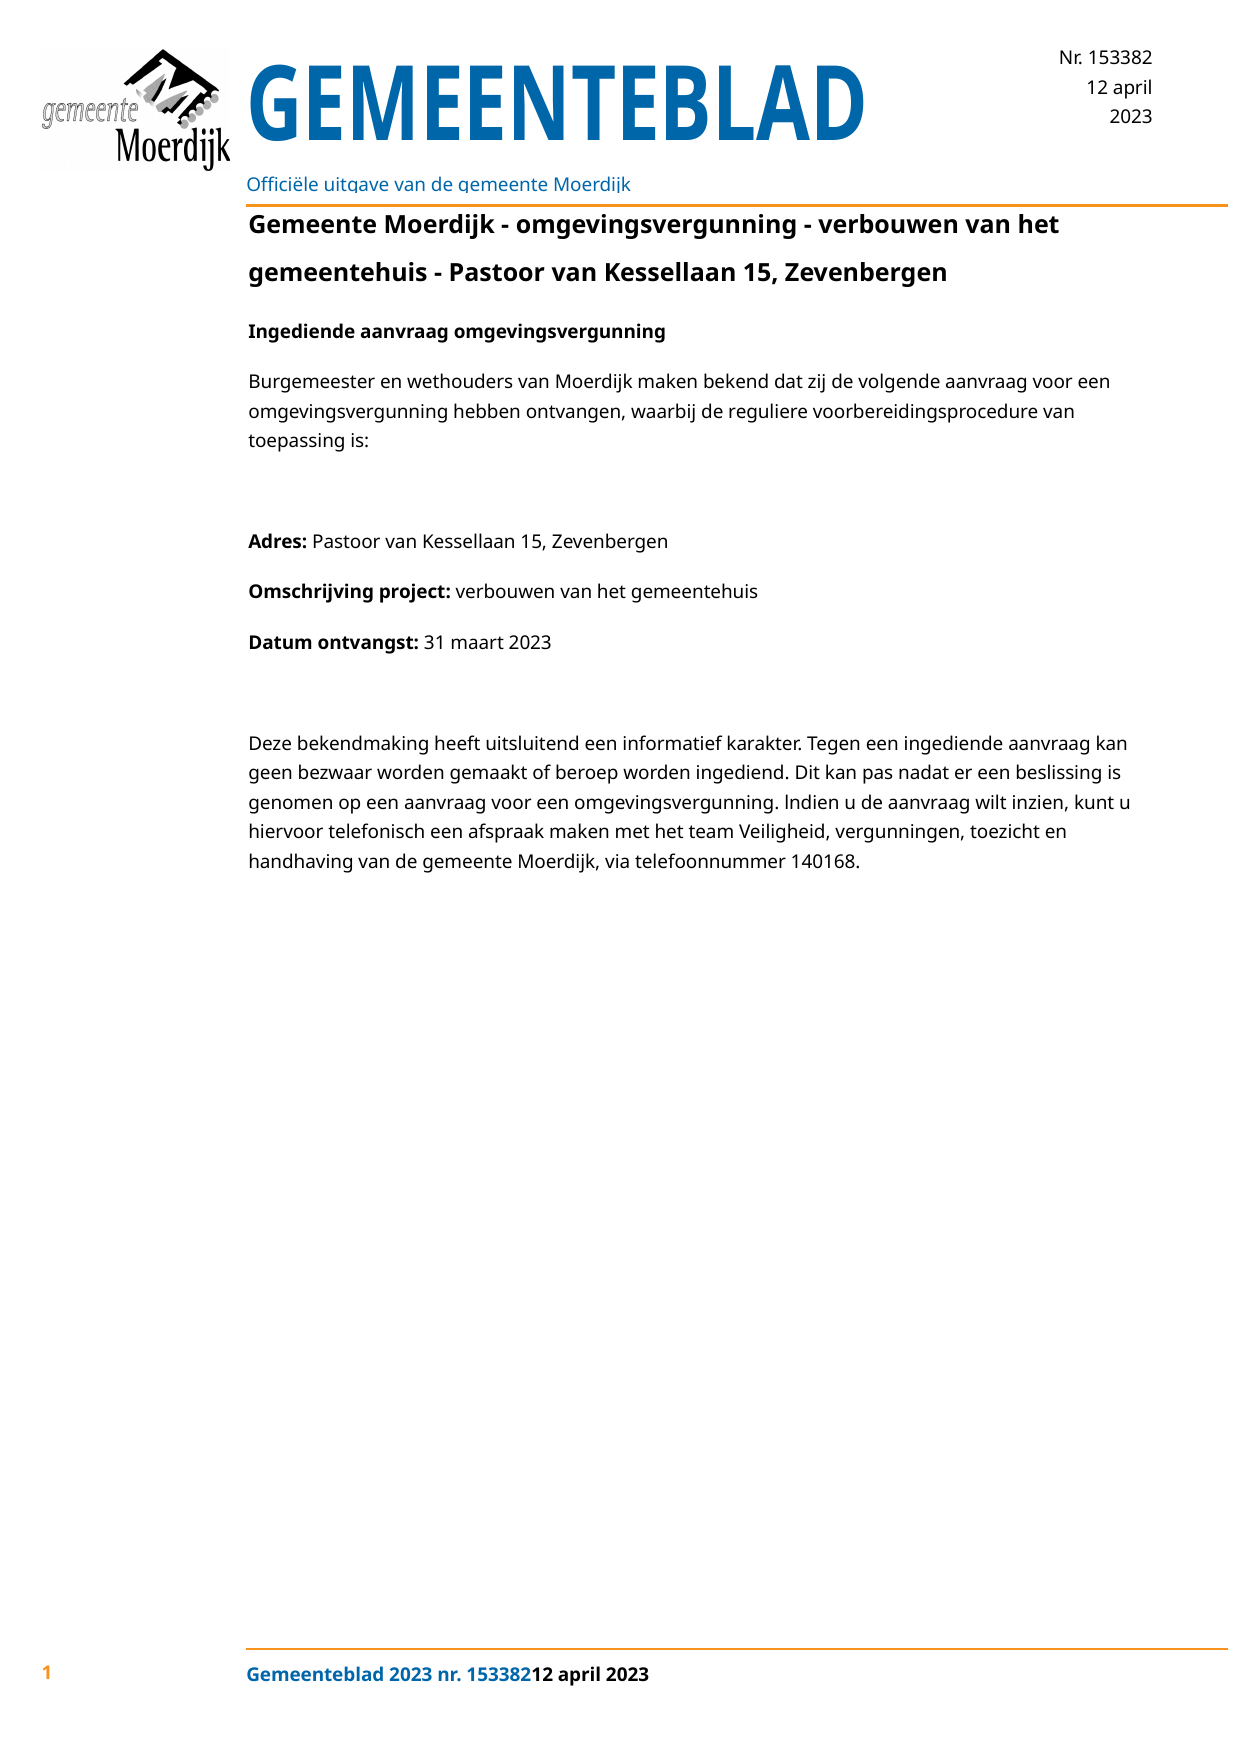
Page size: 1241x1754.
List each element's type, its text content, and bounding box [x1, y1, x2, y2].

text Datum ontvangst: 31 maart 2023 [248, 629, 1152, 655]
text Deze bekendmaking heeft uitsluitend een informatief karakter. Tegen een ingediende aanvraag kan geen bezwaar worden gemaakt of beroep worden ingediend. Dit kan pas nadat er een beslissing is genomen op een aanvraag voor een omgevingsvergunning. lndien u de aanvraag wilt inzien, kunt u hiervoor telefonisch een afspraak maken met het team Veiligheid, vergunningen, toezicht en handhaving van de gemeente Moerdijk, via telefoonnummer 140168. [248, 730, 1152, 874]
text Gemeente Moerdijk - omgevingsvergunning - verbouwen van het gemeentehuis - Pastoor van Kessellaan 15, Zevenbergen [248, 207, 1152, 288]
picture [41, 47, 231, 172]
text Adres: Pastoor van Kessellaan 15, Zevenbergen [248, 528, 1152, 554]
text Burgemeester en wethouders van Moerdijk maken bekend dat zij de volgende aanvraag voor een omgevingsvergunning hebben ontvangen, waarbij de reguliere voorbereidingsprocedure van toepassing is: [248, 368, 1152, 453]
text Ingediende aanvraag omgevingsvergunning [248, 318, 1152, 344]
text Omschrijving project: verbouwen van het gemeentehuis [248, 579, 1152, 604]
